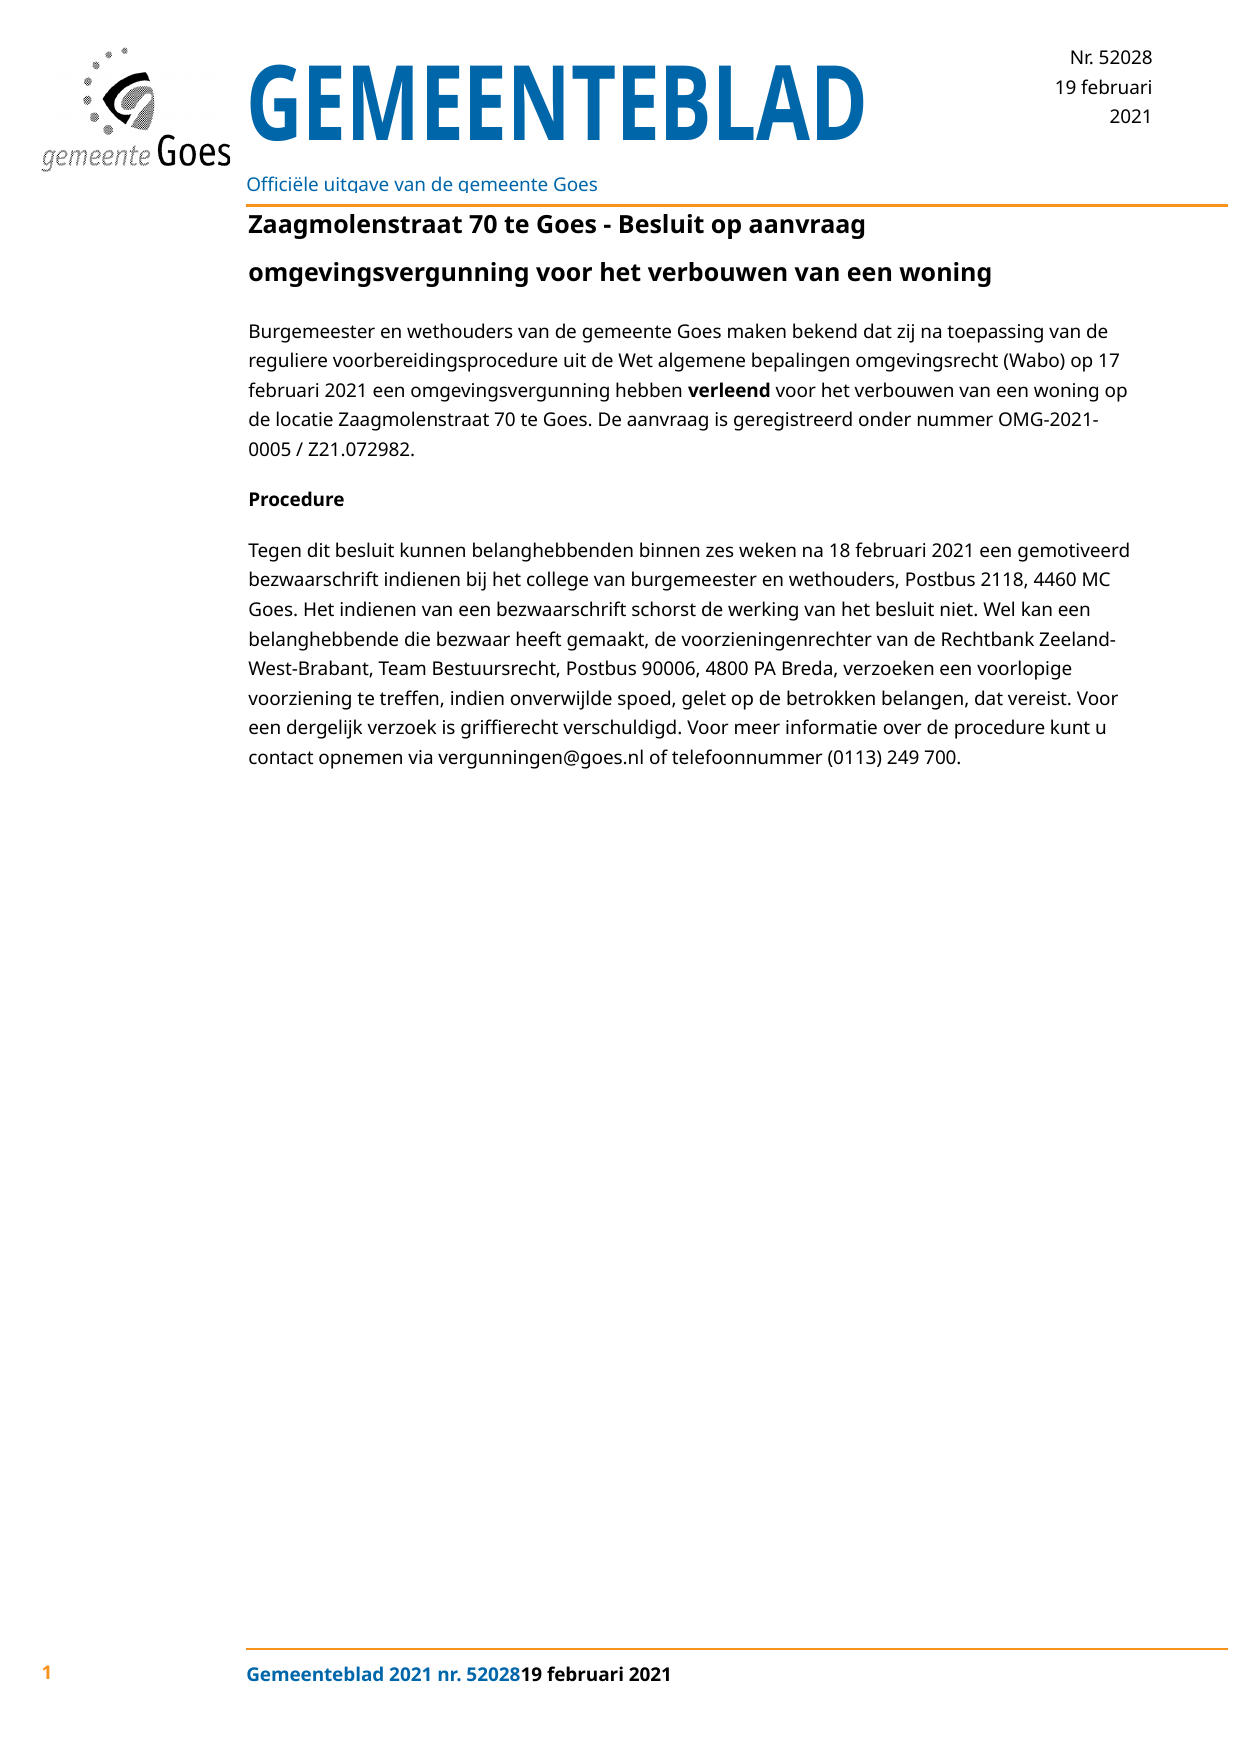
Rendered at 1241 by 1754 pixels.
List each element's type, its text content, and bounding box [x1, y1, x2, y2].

text Procedure [248, 487, 1152, 512]
picture [41, 47, 231, 172]
text Tegen dit besluit kunnen belanghebbenden binnen zes weken na 18 februari 2021 een gemotiveerd bezwaarschrift indienen bij het college van burgemeester en wethouders, Postbus 2118, 4460 MC Goes. Het indienen van een bezwaarschrift schorst de werking van het besluit niet. Wel kan een belanghebbende die bezwaar heeft gemaakt, de voorzieningenrechter van de Rechtbank Zeeland-West-Brabant, Team Bestuursrecht, Postbus 90006, 4800 PA Breda, verzoeken een voorlopige voorziening te treffen, indien onverwijlde spoed, gelet op de betrokken belangen, dat vereist. Voor een dergelijk verzoek is griffierecht verschuldigd. Voor meer informatie over de procedure kunt u contact opnemen via vergunningen@goes.nl of telefoonnummer (0113) 249 700. [248, 537, 1152, 770]
text Burgemeester en wethouders van de gemeente Goes maken bekend dat zij na toepassing van de reguliere voorbereidingsprocedure uit de Wet algemene bepalingen omgevingsrecht (Wabo) op 17 februari 2021 een omgevingsvergunning hebben verleend voor het verbouwen van een woning op de locatie Zaagmolenstraat 70 te Goes. De aanvraag is geregistreerd onder nummer OMG-2021-0005 / Z21.072982. [248, 318, 1152, 462]
text Zaagmolenstraat 70 te Goes - Besluit op aanvraag omgevingsvergunning voor het verbouwen van een woning [248, 207, 1152, 288]
